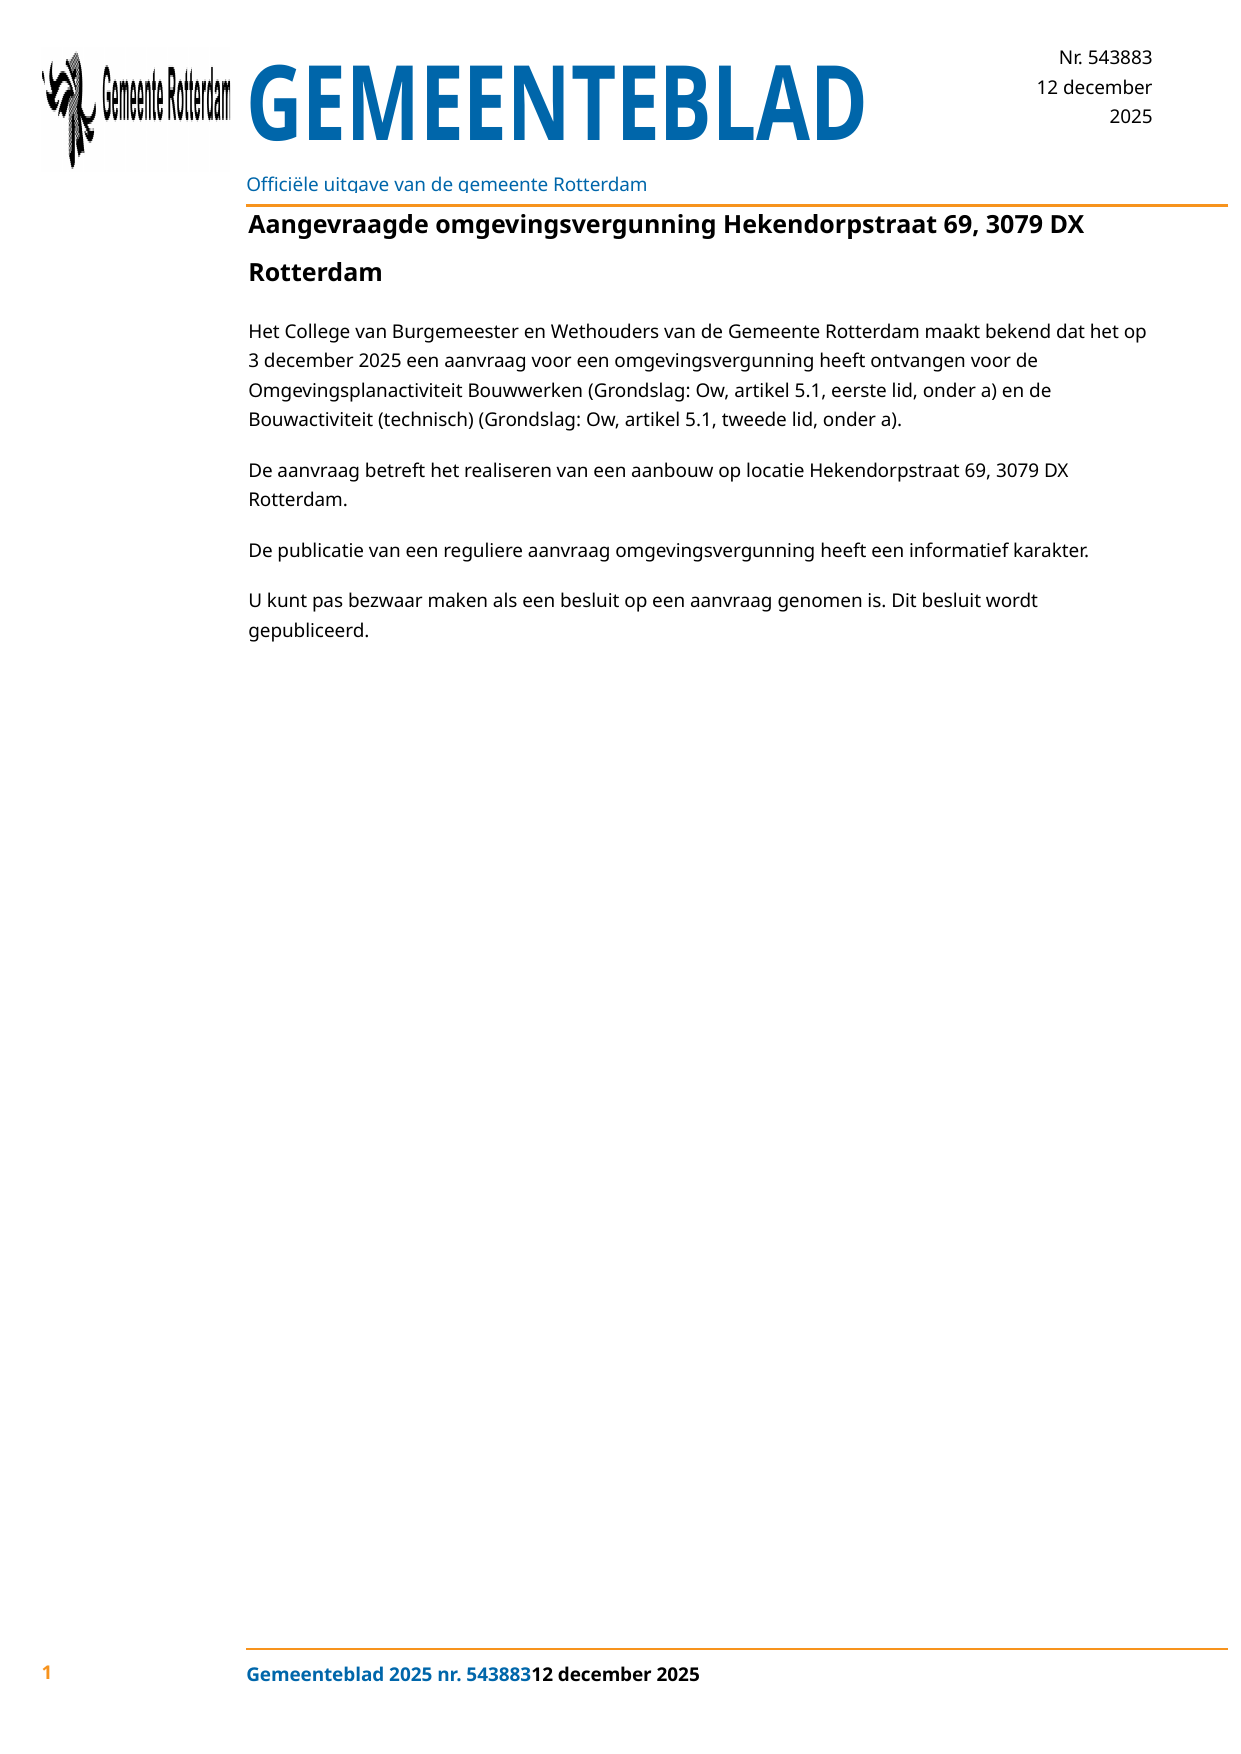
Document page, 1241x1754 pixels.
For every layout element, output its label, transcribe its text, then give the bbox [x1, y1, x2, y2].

text De aanvraag betreft het realiseren van een aanbouw op locatie Hekendorpstraat 69, 3079 DX Rotterdam. [248, 457, 1152, 512]
text De publicatie van een reguliere aanvraag omgevingsvergunning heeft een informatief karakter. [248, 537, 1152, 563]
text Het College van Burgemeester en Wethouders van de Gemeente Rotterdam maakt bekend dat het op 3 december 2025 een aanvraag voor een omgevingsvergunning heeft ontvangen voor de Omgevingsplanactiviteit Bouwwerken (Grondslag: Ow, artikel 5.1, eerste lid, onder a) en de Bouwactiviteit (technisch) (Grondslag: Ow, artikel 5.1, tweede lid, onder a). [248, 318, 1152, 432]
text U kunt pas bezwaar maken als een besluit op een aanvraag genomen is. Dit besluit wordt gepubliceerd. [248, 587, 1152, 643]
picture [41, 47, 231, 172]
text Aangevraagde omgevingsvergunning Hekendorpstraat 69, 3079 DX Rotterdam [248, 207, 1152, 288]
